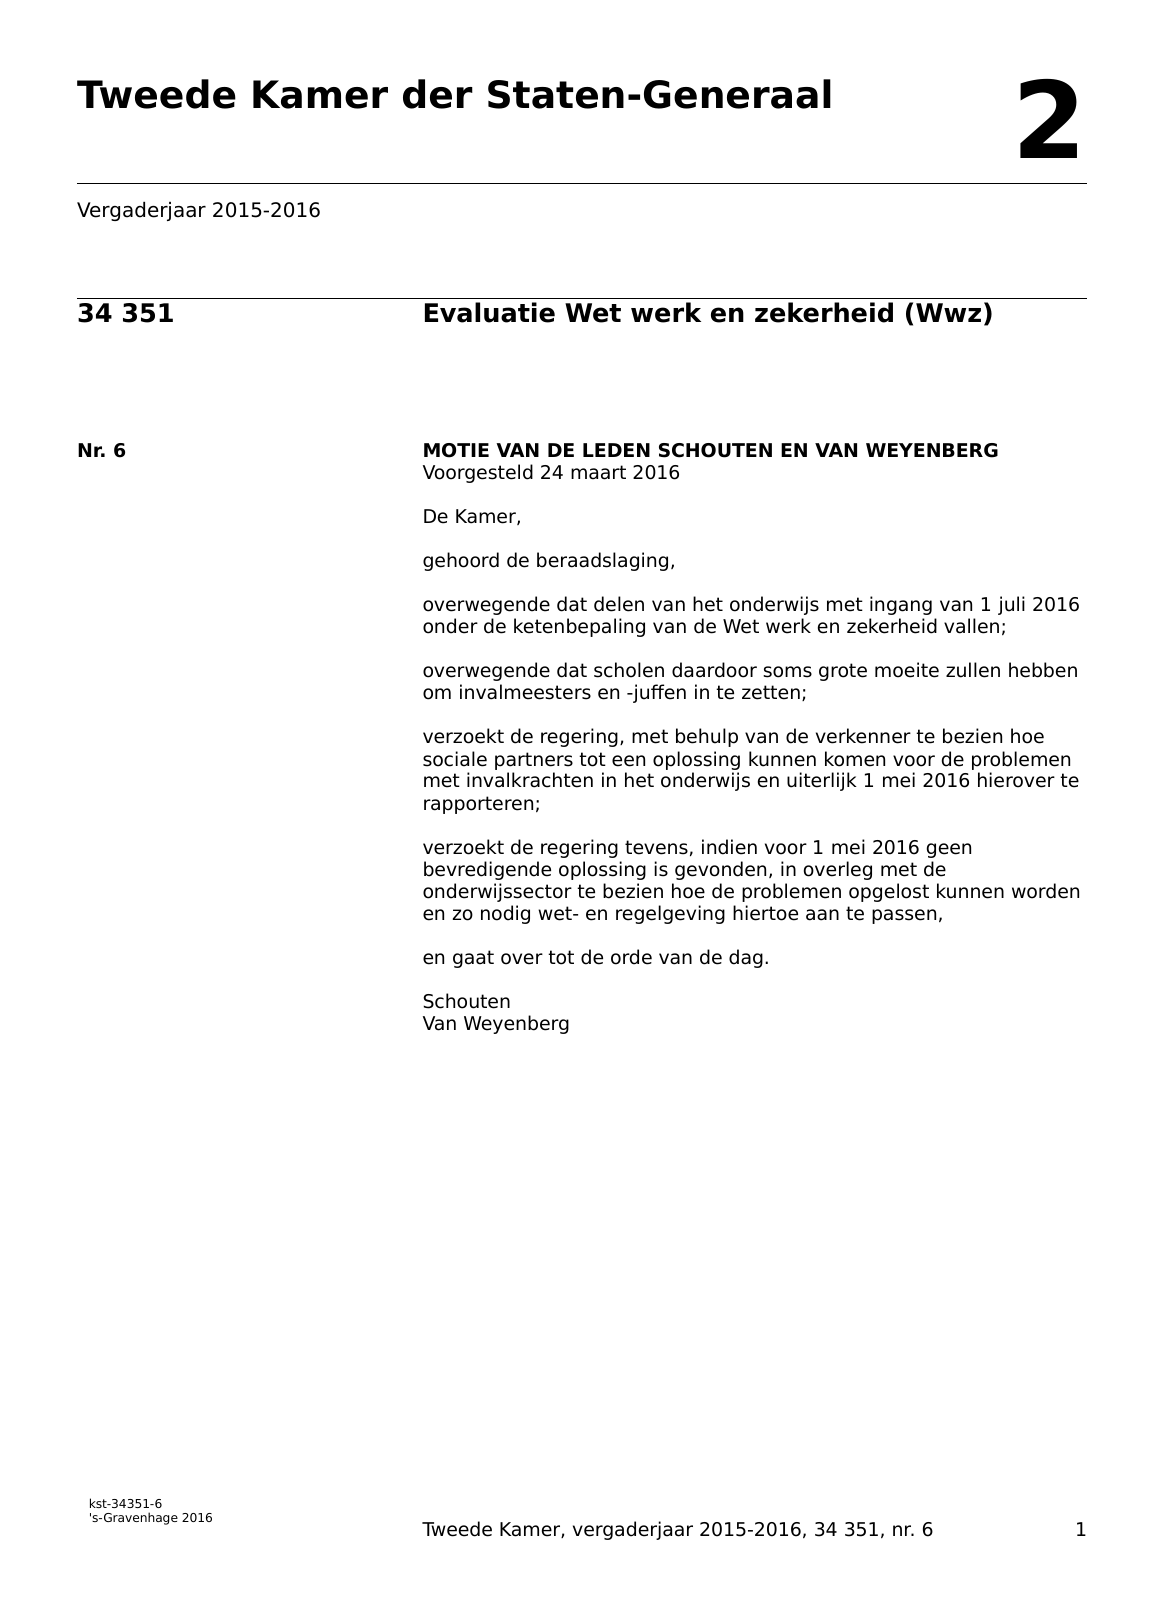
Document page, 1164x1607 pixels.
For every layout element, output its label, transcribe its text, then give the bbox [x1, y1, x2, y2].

table_header Tweede Kamer der Staten-Generaal [77, 59, 886, 183]
text verzoekt de regering, met behulp van de verkenner te bezien hoe sociale partners tot een oplossing kunnen komen voor de problemen met invalkrachten in het onderwijs en uiterlijk 1 mei 2016 hierover te rapporteren; [422, 726, 1087, 814]
table_header 2 [886, 59, 1087, 183]
text 's-Gravenhage 2016 [88, 1511, 323, 1525]
subtitle 34 351 Evaluatie Wet werk en zekerheid (Wwz) [77, 299, 1087, 329]
text overwegende dat delen van het onderwijs met ingang van 1 juli 2016 onder de ketenbepaling van de Wet werk en zekerheid vallen; [422, 594, 1087, 638]
subtitle Nr. 6 MOTIE VAN DE LEDEN SCHOUTEN EN VAN WEYENBERG [77, 440, 1087, 462]
text verzoekt de regering tevens, indien voor 1 mei 2016 geen bevredigende oplossing is gevonden, in overleg met de onderwijssector te bezien hoe de problemen opgelost kunnen worden en zo nodig wet- en regelgeving hiertoe aan te passen, [422, 837, 1087, 924]
text De Kamer, [422, 506, 1087, 528]
table_cell Vergaderjaar 2015-2016 [77, 184, 1087, 298]
text Voorgesteld 24 maart 2016 [422, 462, 1087, 484]
text en gaat over tot de orde van de dag. [422, 947, 1087, 969]
text overwegende dat scholen daardoor soms grote moeite zullen hebben om invalmeesters en -juffen in te zetten; [422, 660, 1087, 704]
text kst-34351-6 [88, 1497, 323, 1511]
text Schouten [422, 991, 1087, 1013]
text gehoord de beraadslaging, [422, 550, 1087, 572]
text Van Weyenberg [422, 1013, 1087, 1035]
